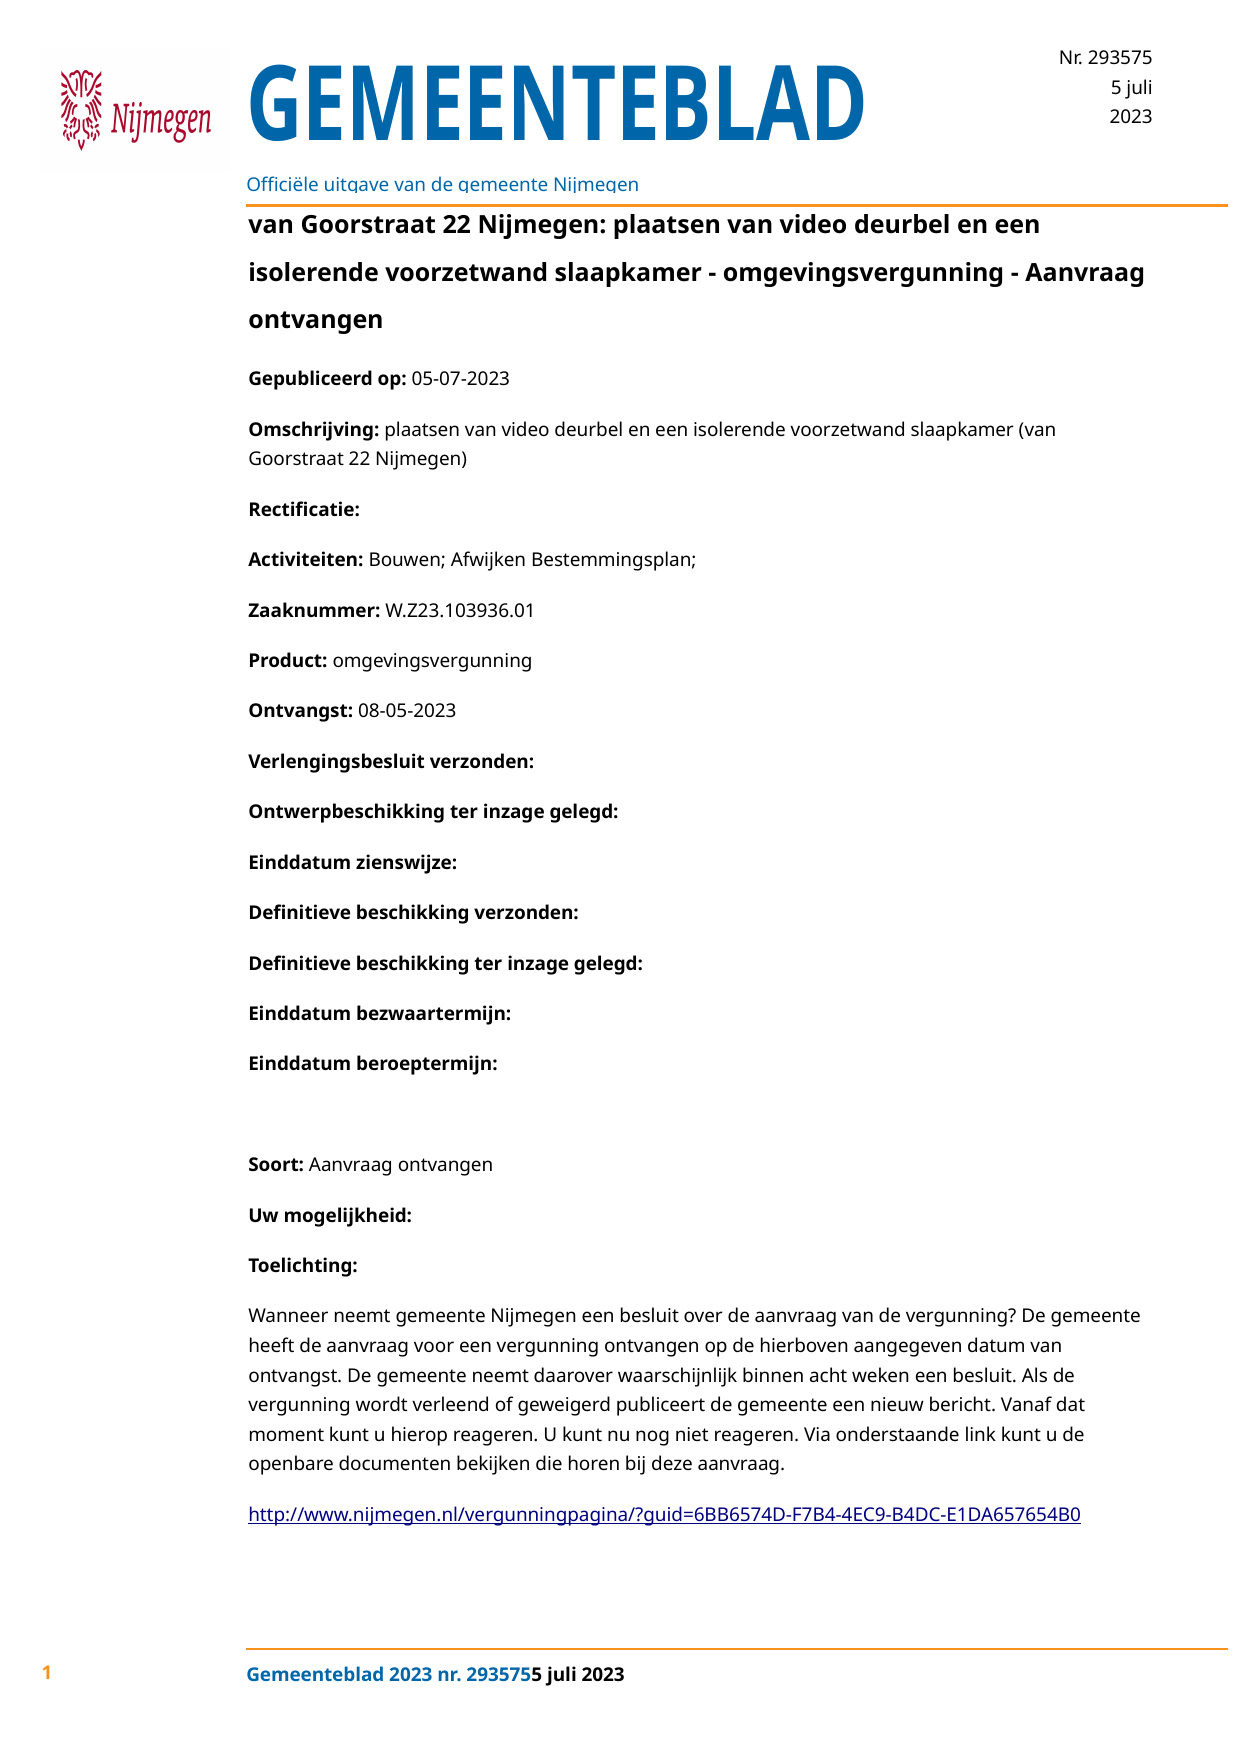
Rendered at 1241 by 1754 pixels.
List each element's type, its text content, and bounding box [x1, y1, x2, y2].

picture [41, 47, 231, 172]
text Einddatum zienswijze: [248, 849, 1152, 874]
text Toelichting: [248, 1252, 1152, 1278]
text Einddatum beroeptermijn: [248, 1051, 1152, 1076]
text Wanneer neemt gemeente Nijmegen een besluit over de aanvraag van de vergunning? De gemeente heeft de aanvraag voor een vergunning ontvangen op de hierboven aangegeven datum van ontvangst. De gemeente neemt daarover waarschijnlijk binnen acht weken een besluit. Als de vergunning wordt verleend of geweigerd publiceert de gemeente een nieuw bericht. Vanaf dat moment kunt u hierop reageren. U kunt nu nog niet reageren. Via onderstaande link kunt u de openbare documenten bekijken die horen bij deze aanvraag. [248, 1303, 1152, 1476]
text van Goorstraat 22 Nijmegen: plaatsen van video deurbel en een isolerende voorzetwand slaapkamer - omgevingsvergunning - Aanvraag ontvangen [248, 207, 1152, 336]
text Activiteiten: Bouwen; Afwijken Bestemmingsplan; [248, 546, 1152, 572]
text Ontwerpbeschikking ter inzage gelegd: [248, 798, 1152, 824]
text Soort: Aanvraag ontvangen [248, 1151, 1152, 1177]
text Verlengingsbesluit verzonden: [248, 748, 1152, 774]
text Ontvangst: 08-05-2023 [248, 698, 1152, 723]
text Rectificatie: [248, 496, 1152, 522]
text Zaaknummer: W.Z23.103936.01 [248, 597, 1152, 622]
text Omschrijving: plaatsen van video deurbel en een isolerende voorzetwand slaapkamer (van Goorstraat 22 Nijmegen) [248, 416, 1152, 471]
text http://www.nijmegen.nl/vergunningpagina/?guid=6BB6574D-F7B4-4EC9-B4DC-E1DA657654B0 [248, 1501, 1152, 1527]
text Definitieve beschikking ter inzage gelegd: [248, 950, 1152, 975]
text Gepubliceerd op: 05-07-2023 [248, 366, 1152, 391]
text Einddatum bezwaartermijn: [248, 1000, 1152, 1026]
text Definitieve beschikking verzonden: [248, 899, 1152, 925]
text Product: omgevingsvergunning [248, 647, 1152, 673]
text Uw mogelijkheid: [248, 1202, 1152, 1227]
